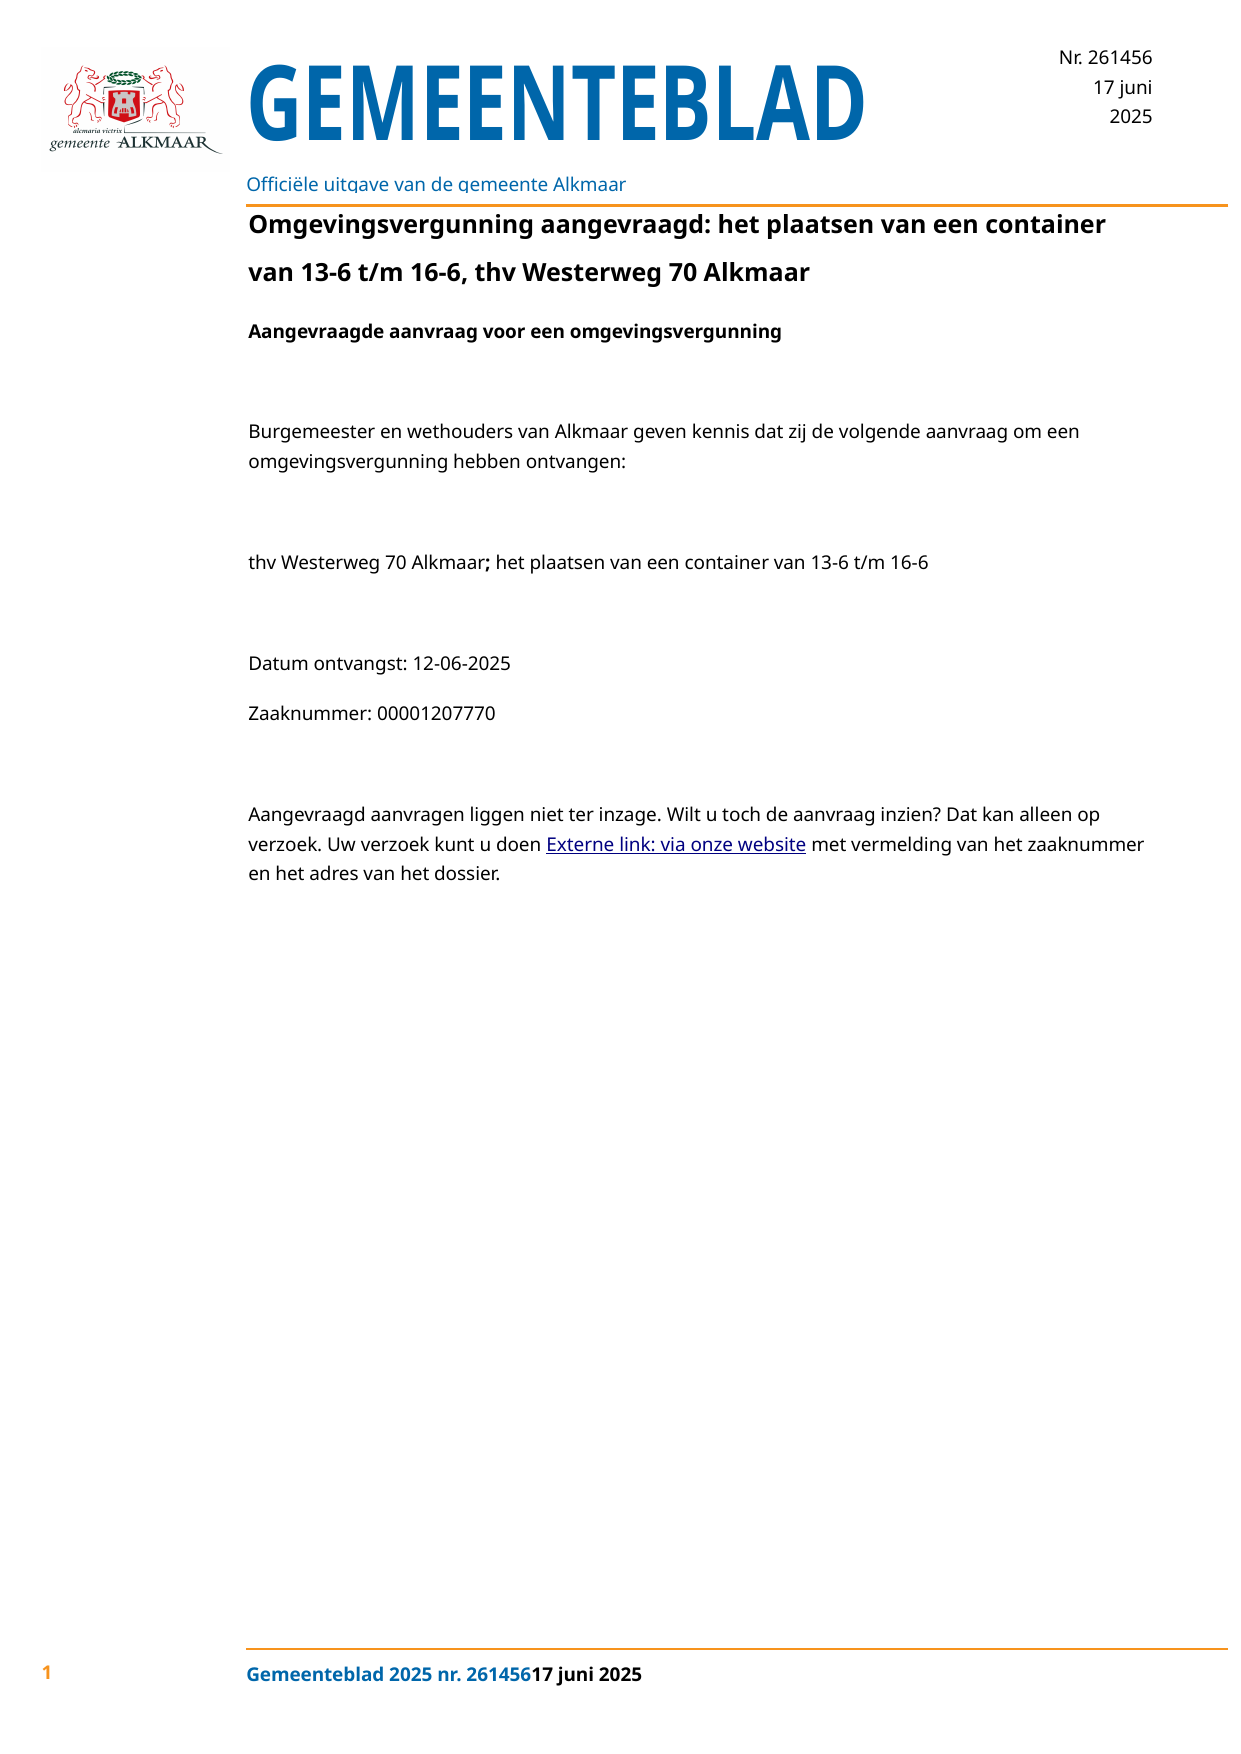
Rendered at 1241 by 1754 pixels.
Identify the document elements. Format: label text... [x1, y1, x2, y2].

text Aangevraagd aanvragen liggen niet ter inzage. Wilt u toch de aanvraag inzien? Dat kan alleen op verzoek. Uw verzoek kunt u doen Externe link: via onze website met vermelding van het zaaknummer en het adres van het dossier. [248, 801, 1152, 886]
text Burgemeester en wethouders van Alkmaar geven kennis dat zij de volgende aanvraag om een omgevingsvergunning hebben ontvangen: [248, 419, 1152, 474]
text Aangevraagde aanvraag voor een omgevingsvergunning [248, 318, 1152, 344]
text Omgevingsvergunning aangevraagd: het plaatsen van een container van 13-6 t/m 16-6, thv Westerweg 70 Alkmaar [248, 207, 1152, 288]
picture [41, 47, 231, 172]
text thv Westerweg 70 Alkmaar; het plaatsen van een container van 13-6 t/m 16-6 [248, 549, 1152, 575]
text Datum ontvangst: 12-06-2025 [248, 650, 1152, 676]
text Zaaknummer: 00001207770 [248, 700, 1152, 726]
